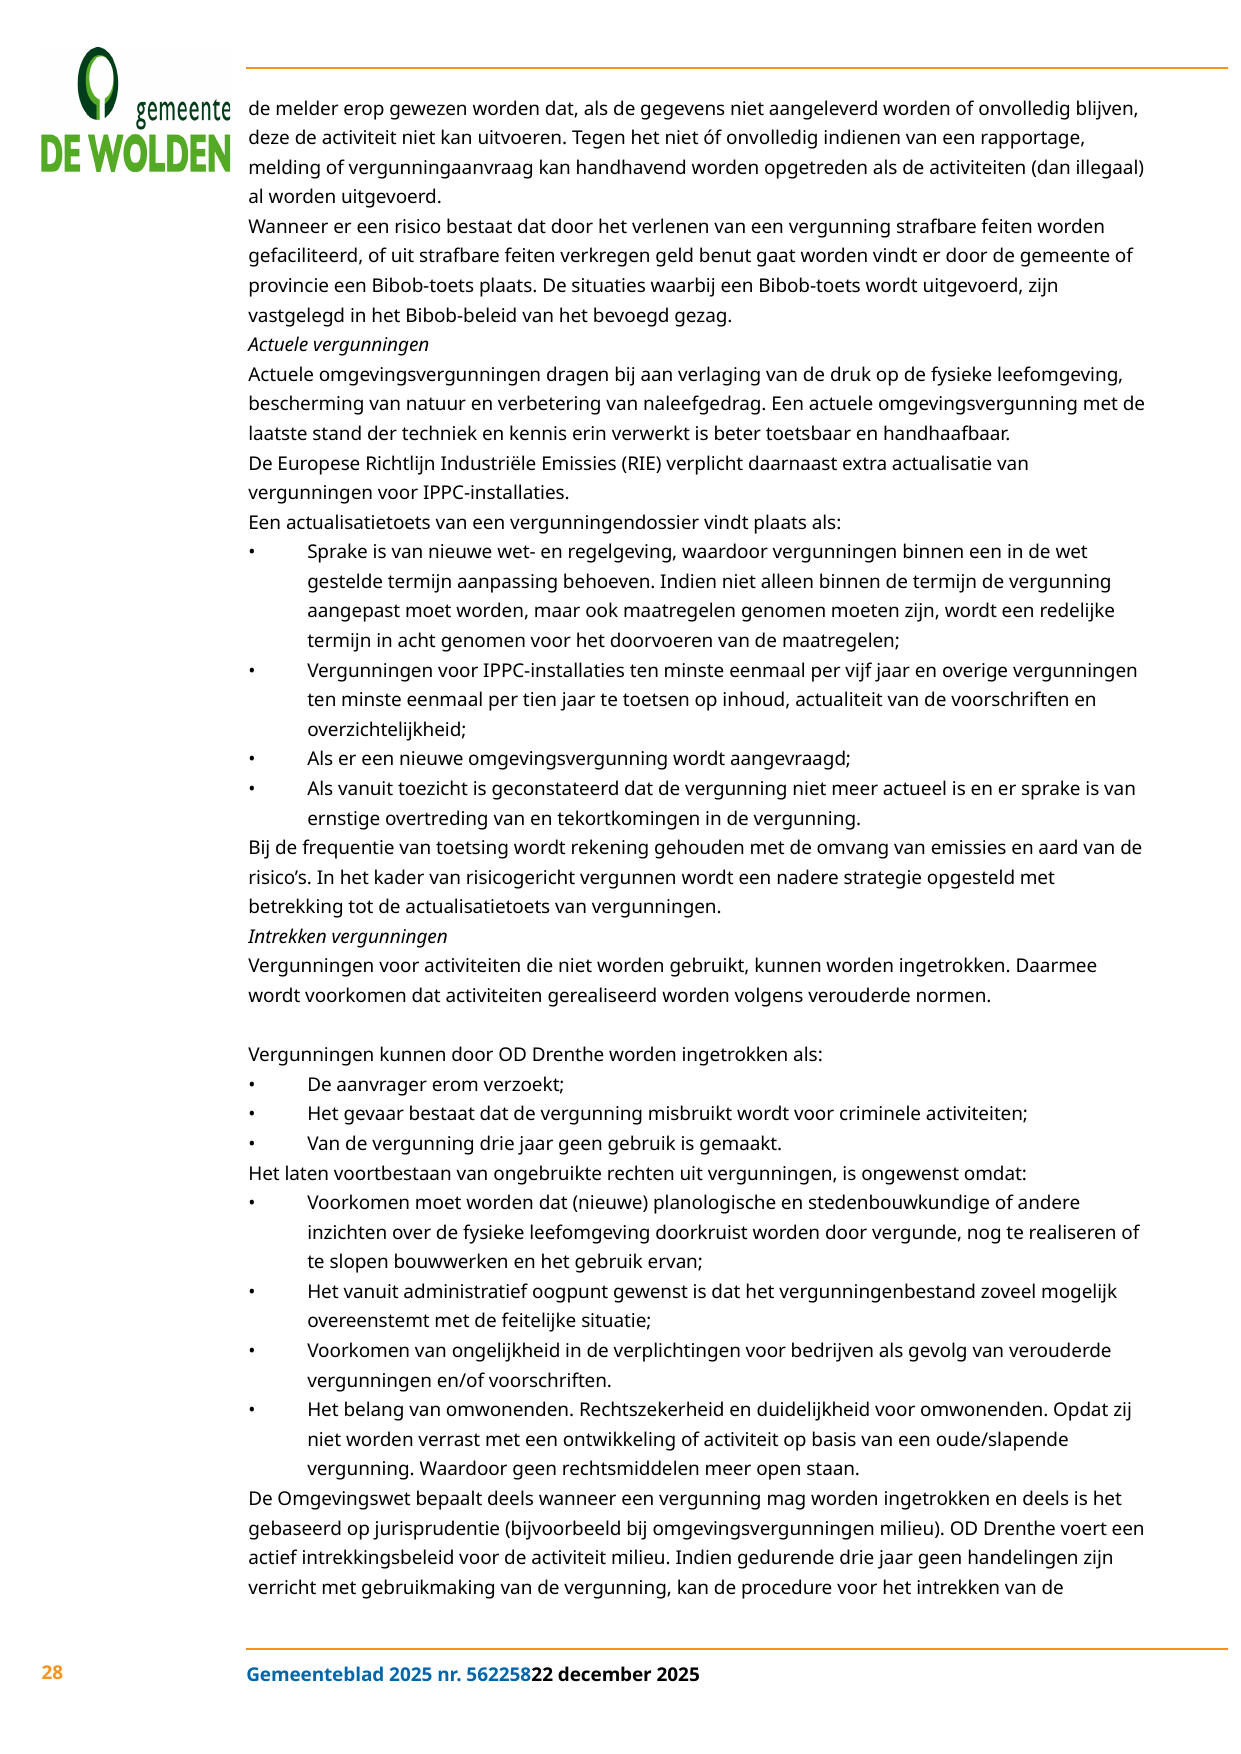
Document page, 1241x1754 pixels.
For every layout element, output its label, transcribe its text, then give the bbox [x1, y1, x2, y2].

list Als vanuit toezicht is geconstateerd dat de vergunning niet meer actueel is en er sprake is van ernstige overtreding van en tekortkomingen in de vergunning. [248, 775, 1152, 831]
text De Omgevingswet bepaalt deels wanneer een vergunning mag worden ingetrokken en deels is het gebaseerd op jurisprudentie (bijvoorbeeld bij omgevingsvergunningen milieu). OD Drenthe voert een actief intrekkingsbeleid voor de activiteit milieu. Indien gedurende drie jaar geen handelingen zijn verricht met gebruikmaking van de vergunning, kan de procedure voor het intrekken van de [248, 1485, 1152, 1600]
text Bij de frequentie van toetsing wordt rekening gehouden met de omvang van emissies en aard van de risico’s. In het kader van risicogericht vergunnen wordt een nadere strategie opgesteld met betrekking tot de actualisatietoets van vergunningen. [248, 834, 1152, 919]
list Voorkomen moet worden dat (nieuwe) planologische en stedenbouwkundige of andere inzichten over de fysieke leefomgeving doorkruist worden door vergunde, nog te realiseren of te slopen bouwwerken en het gebruik ervan; [248, 1189, 1152, 1274]
list Voorkomen van ongelijkheid in de verplichtingen voor bedrijven als gevolg van verouderde vergunningen en/of voorschriften. [248, 1337, 1152, 1393]
text Actuele omgevingsvergunningen dragen bij aan verlaging van de druk op de fysieke leefomgeving, bescherming van natuur en verbetering van naleefgedrag. Een actuele omgevingsvergunning met de laatste stand der techniek en kennis erin verwerkt is beter toetsbaar en handhaafbaar. [248, 361, 1152, 446]
text Het laten voortbestaan van ongebruikte rechten uit vergunningen, is ongewenst omdat: [248, 1160, 1152, 1186]
list Het vanuit administratief oogpunt gewenst is dat het vergunningenbestand zoveel mogelijk overeenstemt met de feitelijke situatie; [248, 1278, 1152, 1333]
text Een actualisatietoets van een vergunningendossier vindt plaats als: [248, 509, 1152, 535]
text Intrekken vergunningen [248, 923, 1152, 949]
list Sprake is van nieuwe wet- en regelgeving, waardoor vergunningen binnen een in de wet gestelde termijn aanpassing behoeven. Indien niet alleen binnen de termijn de vergunning aangepast moet worden, maar ook maatregelen genomen moeten zijn, wordt een redelijke termijn in acht genomen voor het doorvoeren van de maatregelen; [248, 538, 1152, 653]
list De aanvrager erom verzoekt; [248, 1071, 1152, 1097]
text Vergunningen kunnen door OD Drenthe worden ingetrokken als: [248, 1041, 1152, 1067]
text Vergunningen voor activiteiten die niet worden gebruikt, kunnen worden ingetrokken. Daarmee wordt voorkomen dat activiteiten gerealiseerd worden volgens verouderde normen. [248, 953, 1152, 1008]
text Actuele vergunningen [248, 331, 1152, 357]
picture [41, 47, 231, 172]
list Vergunningen voor IPPC-installaties ten minste eenmaal per vijf jaar en overige vergunningen ten minste eenmaal per tien jaar te toetsen op inhoud, actualiteit van de voorschriften en overzichtelijkheid; [248, 657, 1152, 742]
text Wanneer er een risico bestaat dat door het verlenen van een vergunning strafbare feiten worden gefaciliteerd, of uit strafbare feiten verkregen geld benut gaat worden vindt er door de gemeente of provincie een Bibob-toets plaats. De situaties waarbij een Bibob-toets wordt uitgevoerd, zijn vastgelegd in het Bibob-beleid van het bevoegd gezag. [248, 213, 1152, 328]
list Van de vergunning drie jaar geen gebruik is gemaakt. [248, 1130, 1152, 1156]
list Het gevaar bestaat dat de vergunning misbruikt wordt voor criminele activiteiten; [248, 1101, 1152, 1126]
list Als er een nieuwe omgevingsvergunning wordt aangevraagd; [248, 746, 1152, 771]
text de melder erop gewezen worden dat, als de gegevens niet aangeleverd worden of onvolledig blijven, deze de activiteit niet kan uitvoeren. Tegen het niet óf onvolledig indienen van een rapportage, melding of vergunningaanvraag kan handhavend worden opgetreden als de activiteiten (dan illegaal) al worden uitgevoerd. [248, 95, 1152, 209]
text De Europese Richtlijn Industriële Emissies (RIE) verplicht daarnaast extra actualisatie van vergunningen voor IPPC-installaties. [248, 450, 1152, 505]
list Het belang van omwonenden. Rechtszekerheid en duidelijkheid voor omwonenden. Opdat zij niet worden verrast met een ontwikkeling of activiteit op basis van een oude/slapende vergunning. Waardoor geen rechtsmiddelen meer open staan. [248, 1396, 1152, 1481]
